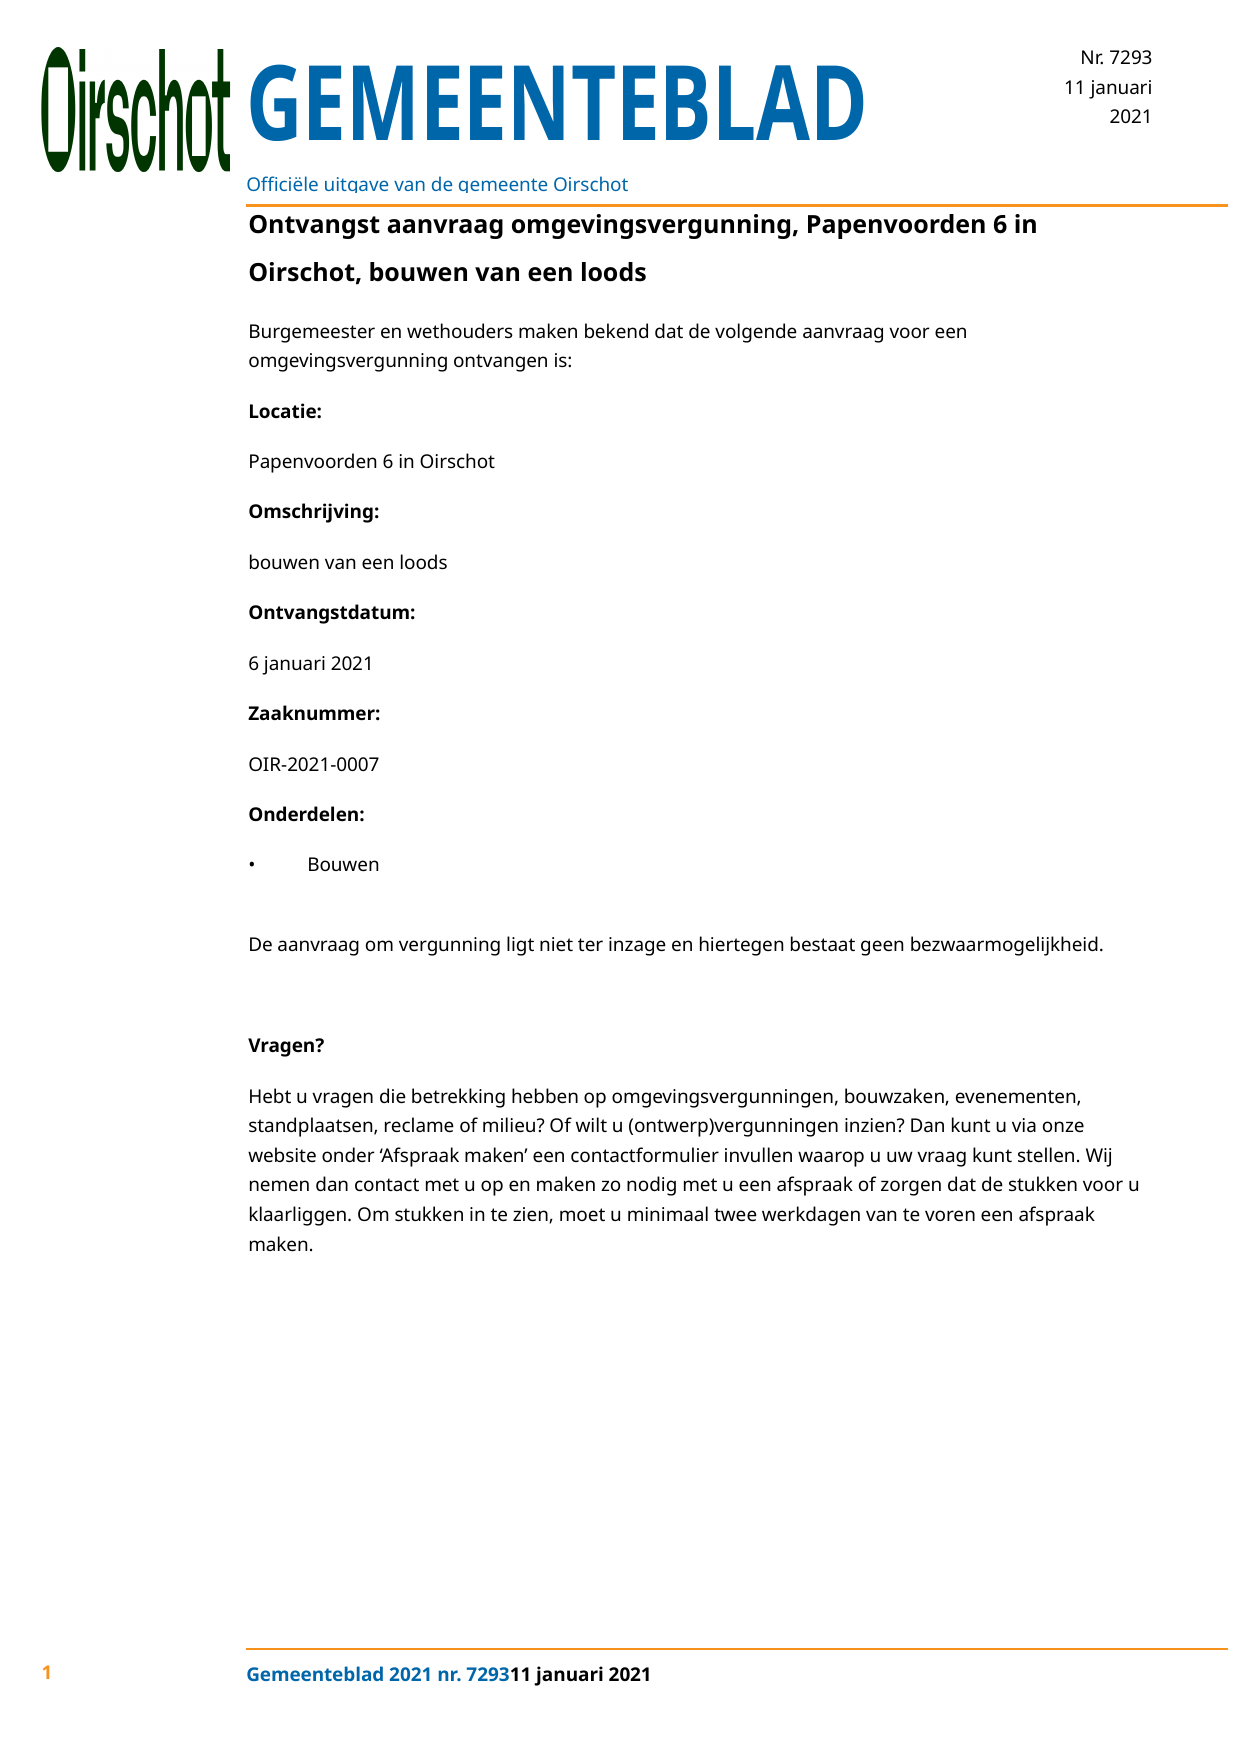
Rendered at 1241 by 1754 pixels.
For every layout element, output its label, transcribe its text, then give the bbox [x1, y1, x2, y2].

list Bouwen [248, 852, 1152, 877]
text bouwen van een loods [248, 549, 1152, 575]
text Hebt u vragen die betrekking hebben op omgevingsvergunningen, bouwzaken, evenementen, standplaatsen, reclame of milieu? Of wilt u (ontwerp)vergunningen inzien? Dan kunt u via onze website onder ‘Afspraak maken’ een contactformulier invullen waarop u uw vraag kunt stellen. Wij nemen dan contact met u op en maken zo nodig met u een afspraak of zorgen dat de stukken voor u klaarliggen. Om stukken in te zien, moet u minimaal twee werkdagen van te voren een afspraak maken. [248, 1083, 1152, 1257]
text 6 januari 2021 [248, 650, 1152, 676]
text Burgemeester en wethouders maken bekend dat de volgende aanvraag voor een omgevingsvergunning ontvangen is: [248, 318, 1152, 373]
text Ontvangstdatum: [248, 599, 1152, 625]
text Ontvangst aanvraag omgevingsvergunning, Papenvoorden 6 in Oirschot, bouwen van een loods [248, 207, 1152, 288]
text Onderdelen: [248, 801, 1152, 827]
picture [41, 47, 231, 172]
text De aanvraag om vergunning ligt niet ter inzage en hiertegen bestaat geen bezwaarmogelijkheid. [248, 932, 1152, 957]
text Vragen? [248, 1032, 1152, 1058]
text OIR-2021-0007 [248, 751, 1152, 777]
text Locatie: [248, 398, 1152, 424]
text Papenvoorden 6 in Oirschot [248, 448, 1152, 474]
text Omschrijving: [248, 499, 1152, 524]
text Zaaknummer: [248, 700, 1152, 726]
